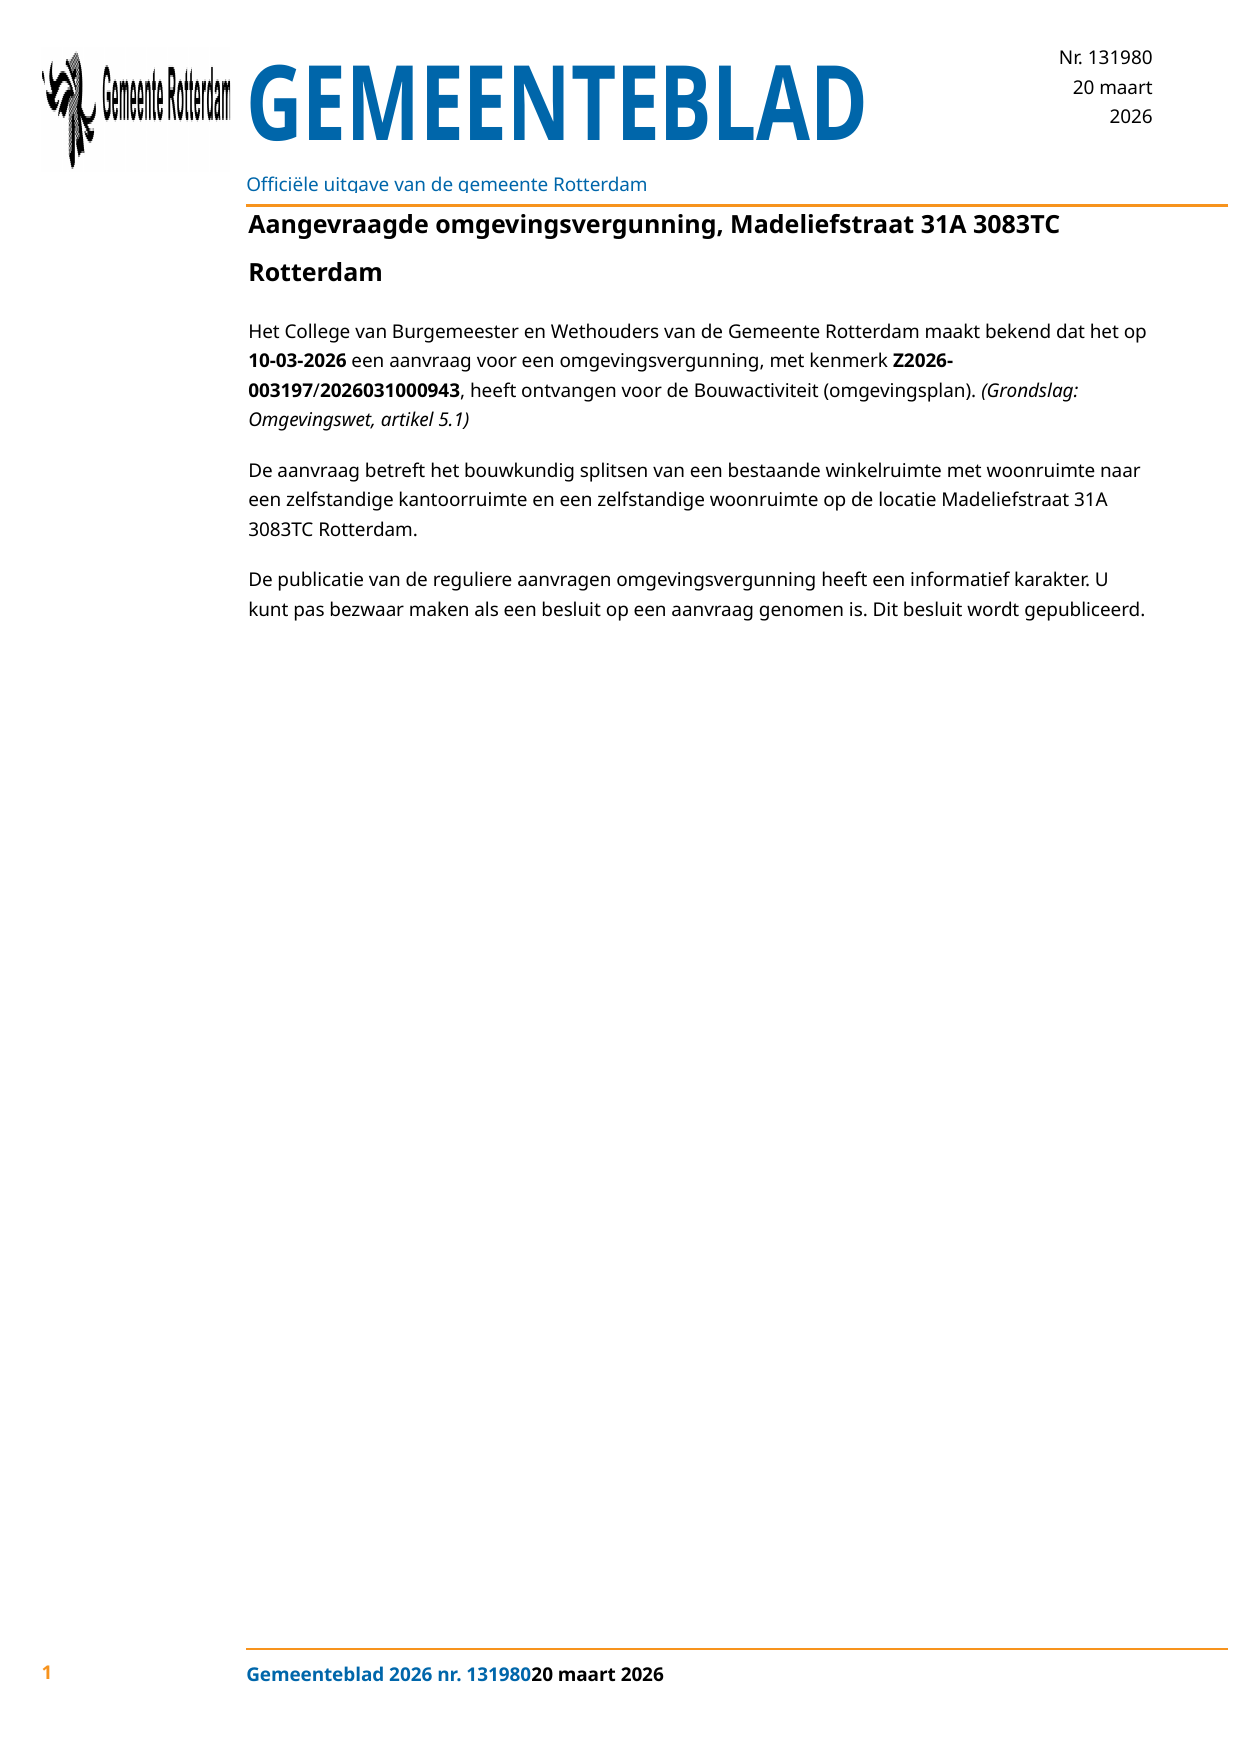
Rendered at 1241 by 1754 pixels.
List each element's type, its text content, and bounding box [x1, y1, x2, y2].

picture [41, 47, 231, 172]
text De publicatie van de reguliere aanvragen omgevingsvergunning heeft een informatief karakter. U kunt pas bezwaar maken als een besluit op een aanvraag genomen is. Dit besluit wordt gepubliceerd. [248, 567, 1152, 622]
text Het College van Burgemeester en Wethouders van de Gemeente Rotterdam maakt bekend dat het op 10-03-2026 een aanvraag voor een omgevingsvergunning, met kenmerk Z2026-003197/2026031000943, heeft ontvangen voor de Bouwactiviteit (omgevingsplan). (Grondslag: Omgevingswet, artikel 5.1) [248, 318, 1152, 432]
text Aangevraagde omgevingsvergunning, Madeliefstraat 31A 3083TC Rotterdam [248, 207, 1152, 288]
text De aanvraag betreft het bouwkundig splitsen van een bestaande winkelruimte met woonruimte naar een zelfstandige kantoorruimte en een zelfstandige woonruimte op de locatie Madeliefstraat 31A 3083TC Rotterdam. [248, 457, 1152, 542]
